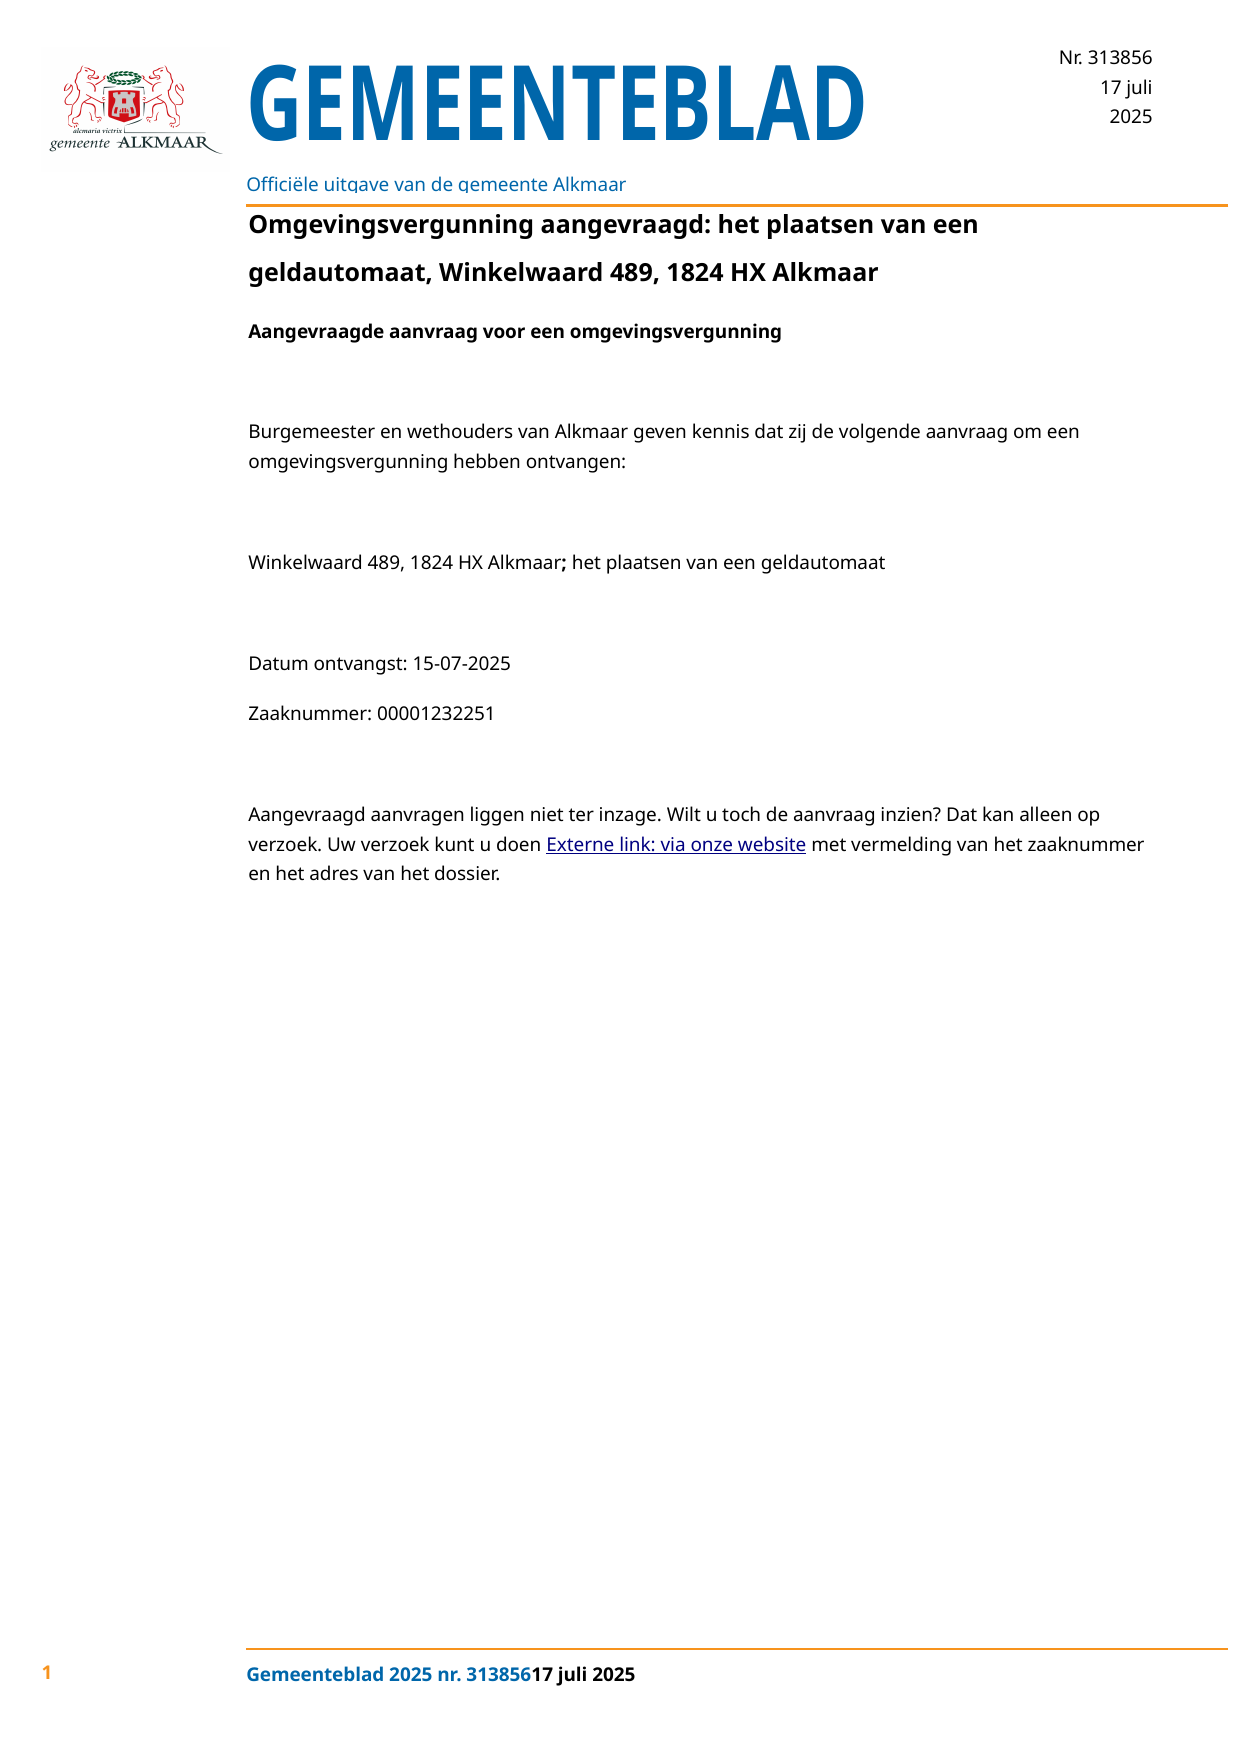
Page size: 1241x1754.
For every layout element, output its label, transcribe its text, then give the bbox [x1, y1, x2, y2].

picture [41, 47, 231, 172]
text Zaaknummer: 00001232251 [248, 700, 1152, 726]
text Omgevingsvergunning aangevraagd: het plaatsen van een geldautomaat, Winkelwaard 489, 1824 HX Alkmaar [248, 207, 1152, 288]
text Winkelwaard 489, 1824 HX Alkmaar; het plaatsen van een geldautomaat [248, 549, 1152, 575]
text Aangevraagde aanvraag voor een omgevingsvergunning [248, 318, 1152, 344]
text Burgemeester en wethouders van Alkmaar geven kennis dat zij de volgende aanvraag om een omgevingsvergunning hebben ontvangen: [248, 419, 1152, 474]
text Datum ontvangst: 15-07-2025 [248, 650, 1152, 676]
text Aangevraagd aanvragen liggen niet ter inzage. Wilt u toch de aanvraag inzien? Dat kan alleen op verzoek. Uw verzoek kunt u doen Externe link: via onze website met vermelding van het zaaknummer en het adres van het dossier. [248, 801, 1152, 886]
